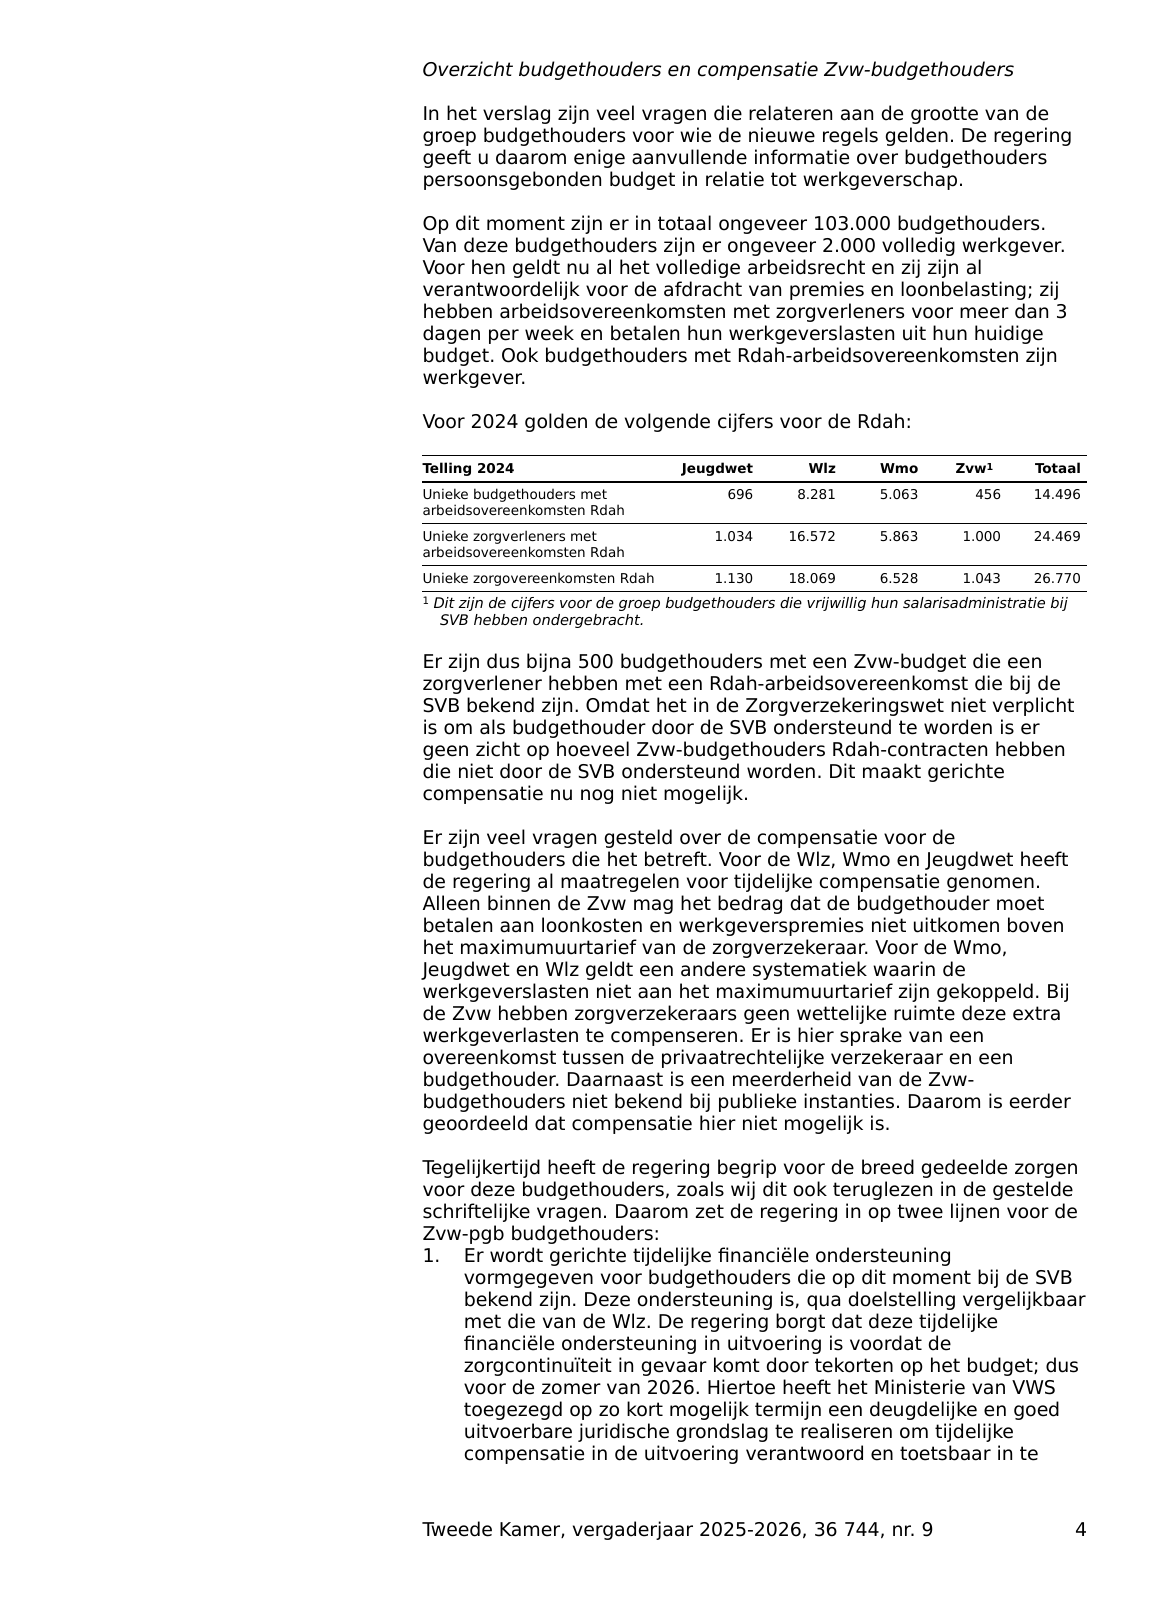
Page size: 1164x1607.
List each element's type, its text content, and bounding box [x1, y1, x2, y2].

table_cell 1.130 [659, 566, 759, 591]
table_header Jeugdwet [659, 456, 759, 481]
text In het verslag zijn veel vragen die relateren aan de grootte van de groep budgethouders voor wie de nieuwe regels gelden. De regering geeft u daarom enige aanvullende informatie over budgethouders persoonsgebonden budget in relatie tot werkgeverschap. [422, 103, 1087, 191]
table_cell 16.572 [759, 524, 842, 565]
table_cell 1.043 [924, 566, 1007, 591]
table_cell Unieke budgethouders met arbeidsovereenkomsten Rdah [422, 483, 658, 523]
text Tegelijkertijd heeft de regering begrip voor de breed gedeelde zorgen voor deze budgethouders, zoals wij dit ook teruglezen in de gestelde schriftelijke vragen. Daarom zet de regering in op twee lijnen voor de Zvw-pgb budgethouders: [422, 1157, 1087, 1245]
table_cell 696 [659, 483, 759, 523]
table_header Zvw1 [924, 456, 1007, 481]
table_header Wlz [759, 456, 842, 481]
table_cell Unieke zorgovereenkomsten Rdah [422, 566, 658, 591]
text Er zijn veel vragen gesteld over de compensatie voor de budgethouders die het betreft. Voor de Wlz, Wmo en Jeugdwet heeft de regering al maatregelen voor tijdelijke compensatie genomen. Alleen binnen de Zvw mag het bedrag dat de budgethouder moet betalen aan loonkosten en werkgeverspremies niet uitkomen boven het maximumuurtarief van de zorgverzekeraar. Voor de Wmo, Jeugdwet en Wlz geldt een andere systematiek waarin de werkgeverslasten niet aan het maximumuurtarief zijn gekoppeld. Bij de Zvw hebben zorgverzekeraars geen wettelijke ruimte deze extra werkgeverlasten te compenseren. Er is hier sprake van een overeenkomst tussen de privaatrechtelijke verzekeraar en een budgethouder. Daarnaast is een meerderheid van de Zvw-budgethouders niet bekend bij publieke instanties. Daarom is eerder geoordeeld dat compensatie hier niet mogelijk is. [422, 827, 1087, 1135]
table_cell 26.770 [1007, 566, 1087, 591]
table_header Totaal [1007, 456, 1087, 481]
text Op dit moment zijn er in totaal ongeveer 103.000 budgethouders. Van deze budgethouders zijn er ongeveer 2.000 volledig werkgever. Voor hen geldt nu al het volledige arbeidsrecht en zij zijn al verantwoordelijk voor de afdracht van premies en loonbelasting; zij hebben arbeidsovereenkomsten met zorgverleners voor meer dan 3 dagen per week en betalen hun werkgeverslasten uit hun huidige budget. Ook budgethouders met Rdah-arbeidsovereenkomsten zijn werkgever. [422, 213, 1087, 389]
table_cell 14.496 [1007, 483, 1087, 523]
text 1. Er wordt gerichte tijdelijke financiële ondersteuning vormgegeven voor budgethouders die op dit moment bij de SVB bekend zijn. Deze ondersteuning is, qua doelstelling vergelijkbaar met die van de Wlz. De regering borgt dat deze tijdelijke financiële ondersteuning in uitvoering is voordat de zorgcontinuïteit in gevaar komt door tekorten op het budget; dus voor de zomer van 2026. Hiertoe heeft het Ministerie van VWS toegezegd op zo kort mogelijk termijn een deugdelijke en goed uitvoerbare juridische grondslag te realiseren om tijdelijke compensatie in de uitvoering verantwoord en toetsbaar in te [422, 1245, 1087, 1465]
table_cell 6.528 [842, 566, 924, 591]
text Er zijn dus bijna 500 budgethouders met een Zvw-budget die een zorgverlener hebben met een Rdah-arbeidsovereenkomst die bij de SVB bekend zijn. Omdat het in de Zorgverzekeringswet niet verplicht is om als budgethouder door de SVB ondersteund te worden is er geen zicht op hoeveel Zvw-budgethouders Rdah-contracten hebben die niet door de SVB ondersteund worden. Dit maakt gerichte compensatie nu nog niet mogelijk. [422, 651, 1087, 805]
table_header Telling 2024 [422, 456, 658, 481]
table_cell 456 [924, 483, 1007, 523]
table_cell 5.063 [842, 483, 924, 523]
table_header Wmo [842, 456, 924, 481]
table_cell Unieke zorgverleners met arbeidsovereenkomsten Rdah [422, 524, 658, 565]
table_cell 1.000 [924, 524, 1007, 565]
text Voor 2024 golden de volgende cijfers voor de Rdah: [422, 411, 1087, 433]
table_cell 5.863 [842, 524, 924, 565]
table_cell 8.281 [759, 483, 842, 523]
subtitle Overzicht budgethouders en compensatie Zvw-budgethouders [422, 59, 1087, 81]
table_cell 18.069 [759, 566, 842, 591]
table_cell 1.034 [659, 524, 759, 565]
table_cell 1 Dit zijn de cijfers voor de groep budgethouders die vrijwillig hun salarisadministratie bij SVB hebben ondergebracht. [422, 592, 1087, 629]
table_cell 24.469 [1007, 524, 1087, 565]
